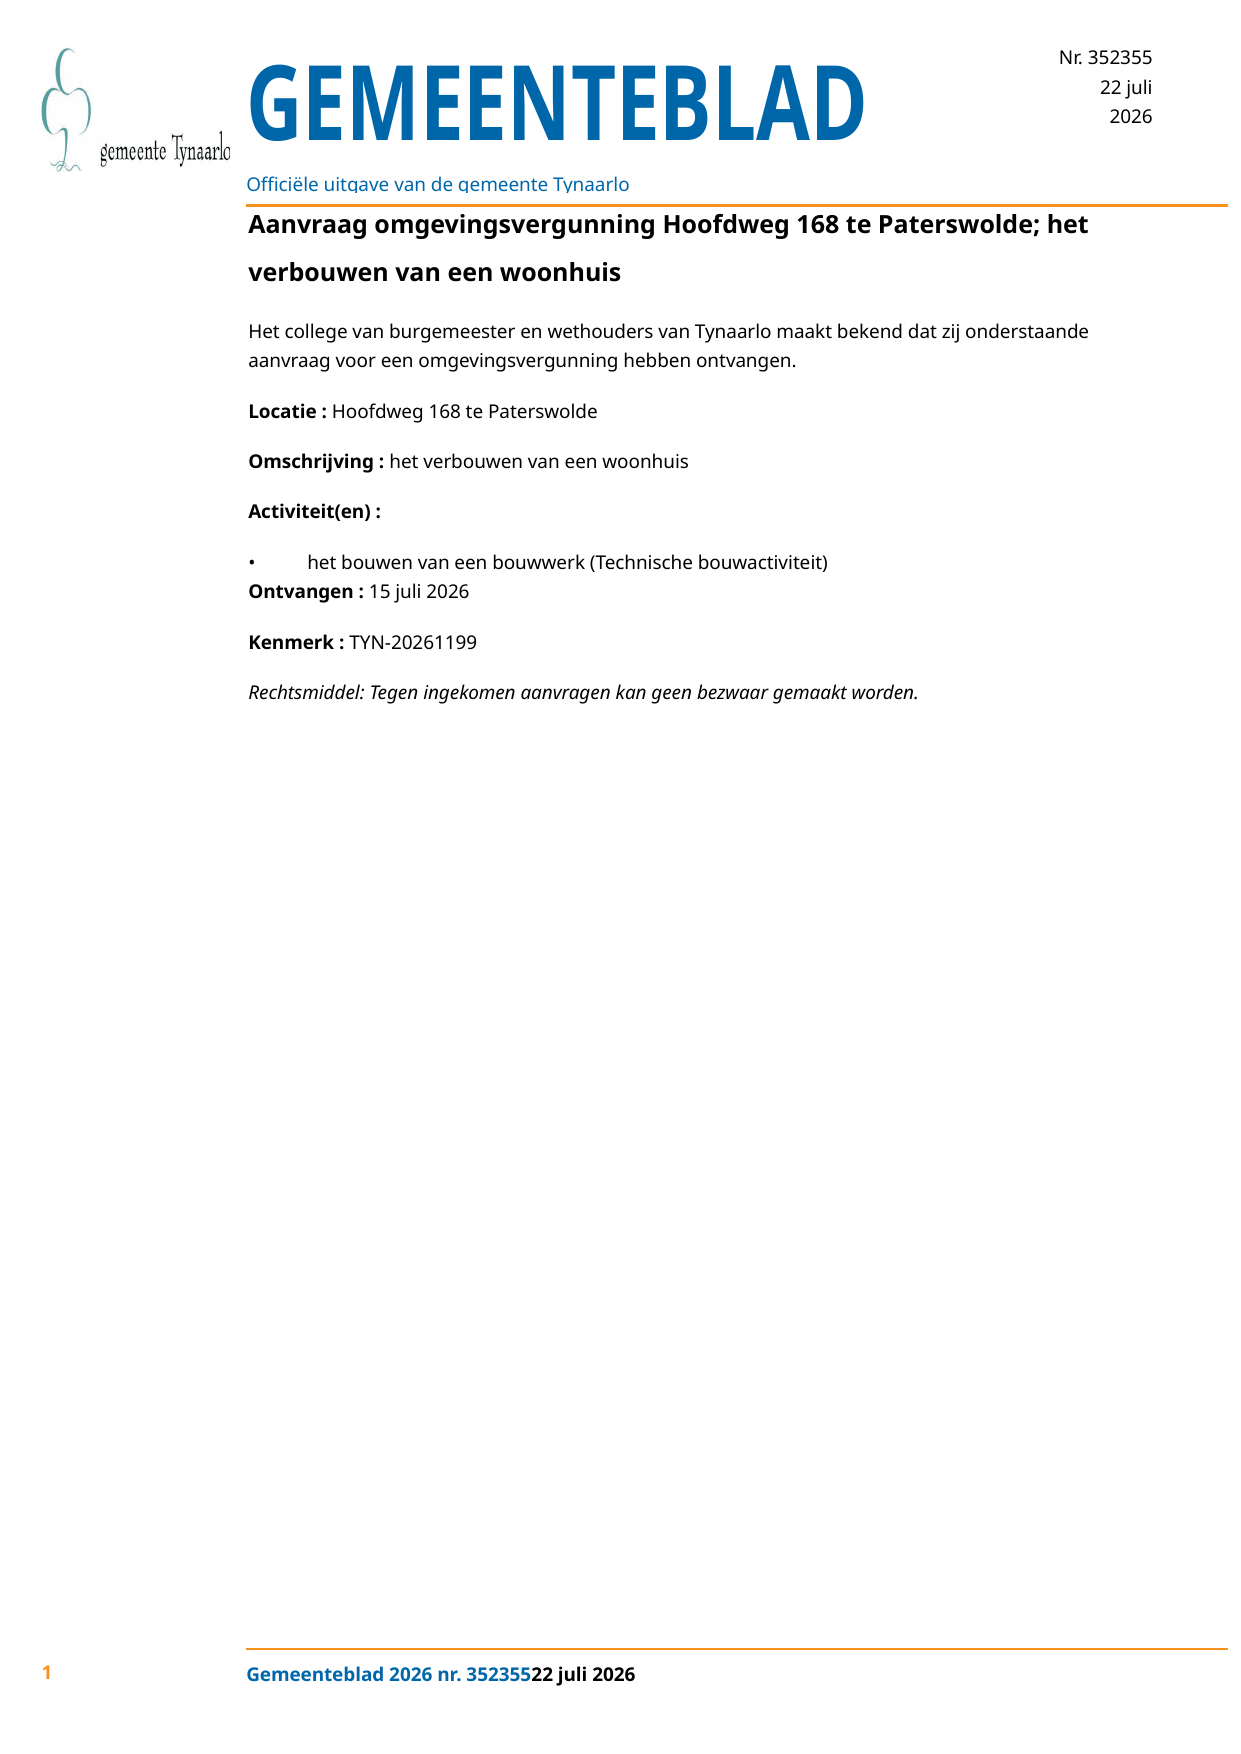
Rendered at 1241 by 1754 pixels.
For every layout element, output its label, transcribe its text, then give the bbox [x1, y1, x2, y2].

picture [41, 47, 231, 172]
text Omschrijving : het verbouwen van een woonhuis [248, 448, 1152, 474]
text Rechtsmiddel: Tegen ingekomen aanvragen kan geen bezwaar gemaakt worden. [248, 679, 1152, 705]
text Aanvraag omgevingsvergunning Hoofdweg 168 te Paterswolde; het verbouwen van een woonhuis [248, 207, 1152, 288]
text Ontvangen : 15 juli 2026 [248, 579, 1152, 604]
text Het college van burgemeester en wethouders van Tynaarlo maakt bekend dat zij onderstaande aanvraag voor een omgevingsvergunning hebben ontvangen. [248, 318, 1152, 373]
list het bouwen van een bouwwerk (Technische bouwactiviteit) [248, 549, 1152, 575]
text Kenmerk : TYN-20261199 [248, 629, 1152, 655]
text Locatie : Hoofdweg 168 te Paterswolde [248, 398, 1152, 424]
text Activiteit(en) : [248, 499, 1152, 524]
